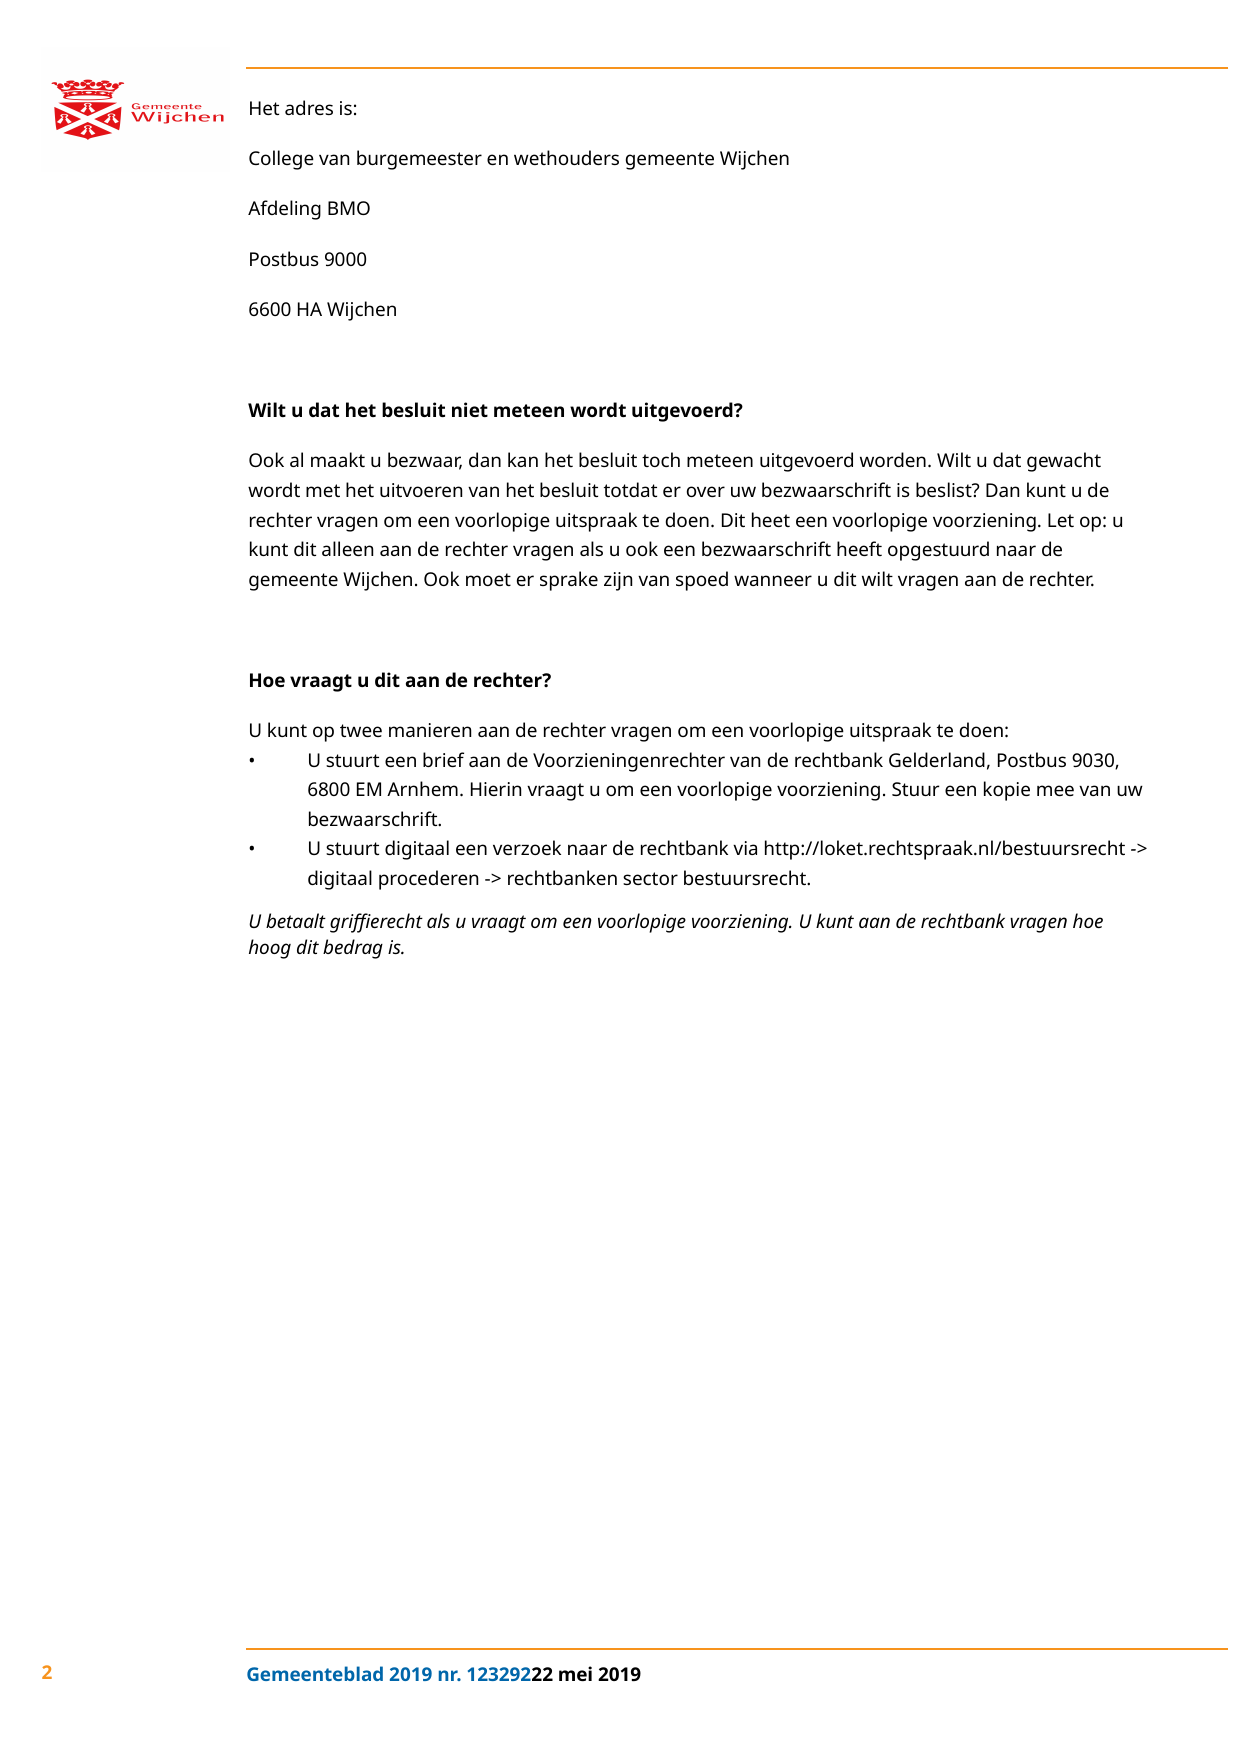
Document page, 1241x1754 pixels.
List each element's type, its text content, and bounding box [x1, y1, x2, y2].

text U kunt op twee manieren aan de rechter vragen om een voorlopige uitspraak te doen: [248, 717, 1152, 743]
text Hoe vraagt u dit aan de rechter? [248, 667, 1152, 693]
text U betaalt griffierecht als u vraagt om een voorlopige voorziening. U kunt aan de rechtbank vragen hoe hoog dit bedrag is. [248, 908, 1152, 960]
picture [41, 47, 231, 172]
text Ook al maakt u bezwaar, dan kan het besluit toch meteen uitgevoerd worden. Wilt u dat gewacht wordt met het uitvoeren van het besluit totdat er over uw bezwaarschrift is beslist? Dan kunt u de rechter vragen om een voorlopige uitspraak te doen. Dit heet een voorlopige voorziening. Let op: u kunt dit alleen aan de rechter vragen als u ook een bezwaarschrift heeft opgestuurd naar de gemeente Wijchen. Ook moet er sprake zijn van spoed wanneer u dit wilt vragen aan de rechter. [248, 448, 1152, 592]
text Afdeling BMO [248, 196, 1152, 221]
text Postbus 9000 [248, 246, 1152, 272]
text Wilt u dat het besluit niet meteen wordt uitgevoerd? [248, 397, 1152, 423]
text 6600 HA Wijchen [248, 296, 1152, 322]
text College van burgemeester en wethouders gemeente Wijchen [248, 145, 1152, 171]
list U stuurt een brief aan de Voorzieningenrechter van de rechtbank Gelderland, Postbus 9030, 6800 EM Arnhem. Hierin vraagt u om een voorlopige voorziening. Stuur een kopie mee van uw bezwaarschrift. [248, 747, 1152, 832]
text Het adres is: [248, 95, 1152, 121]
list U stuurt digitaal een verzoek naar de rechtbank via http://loket.rechtspraak.nl/bestuursrecht -> digitaal procederen -> rechtbanken sector bestuursrecht. [248, 836, 1152, 891]
